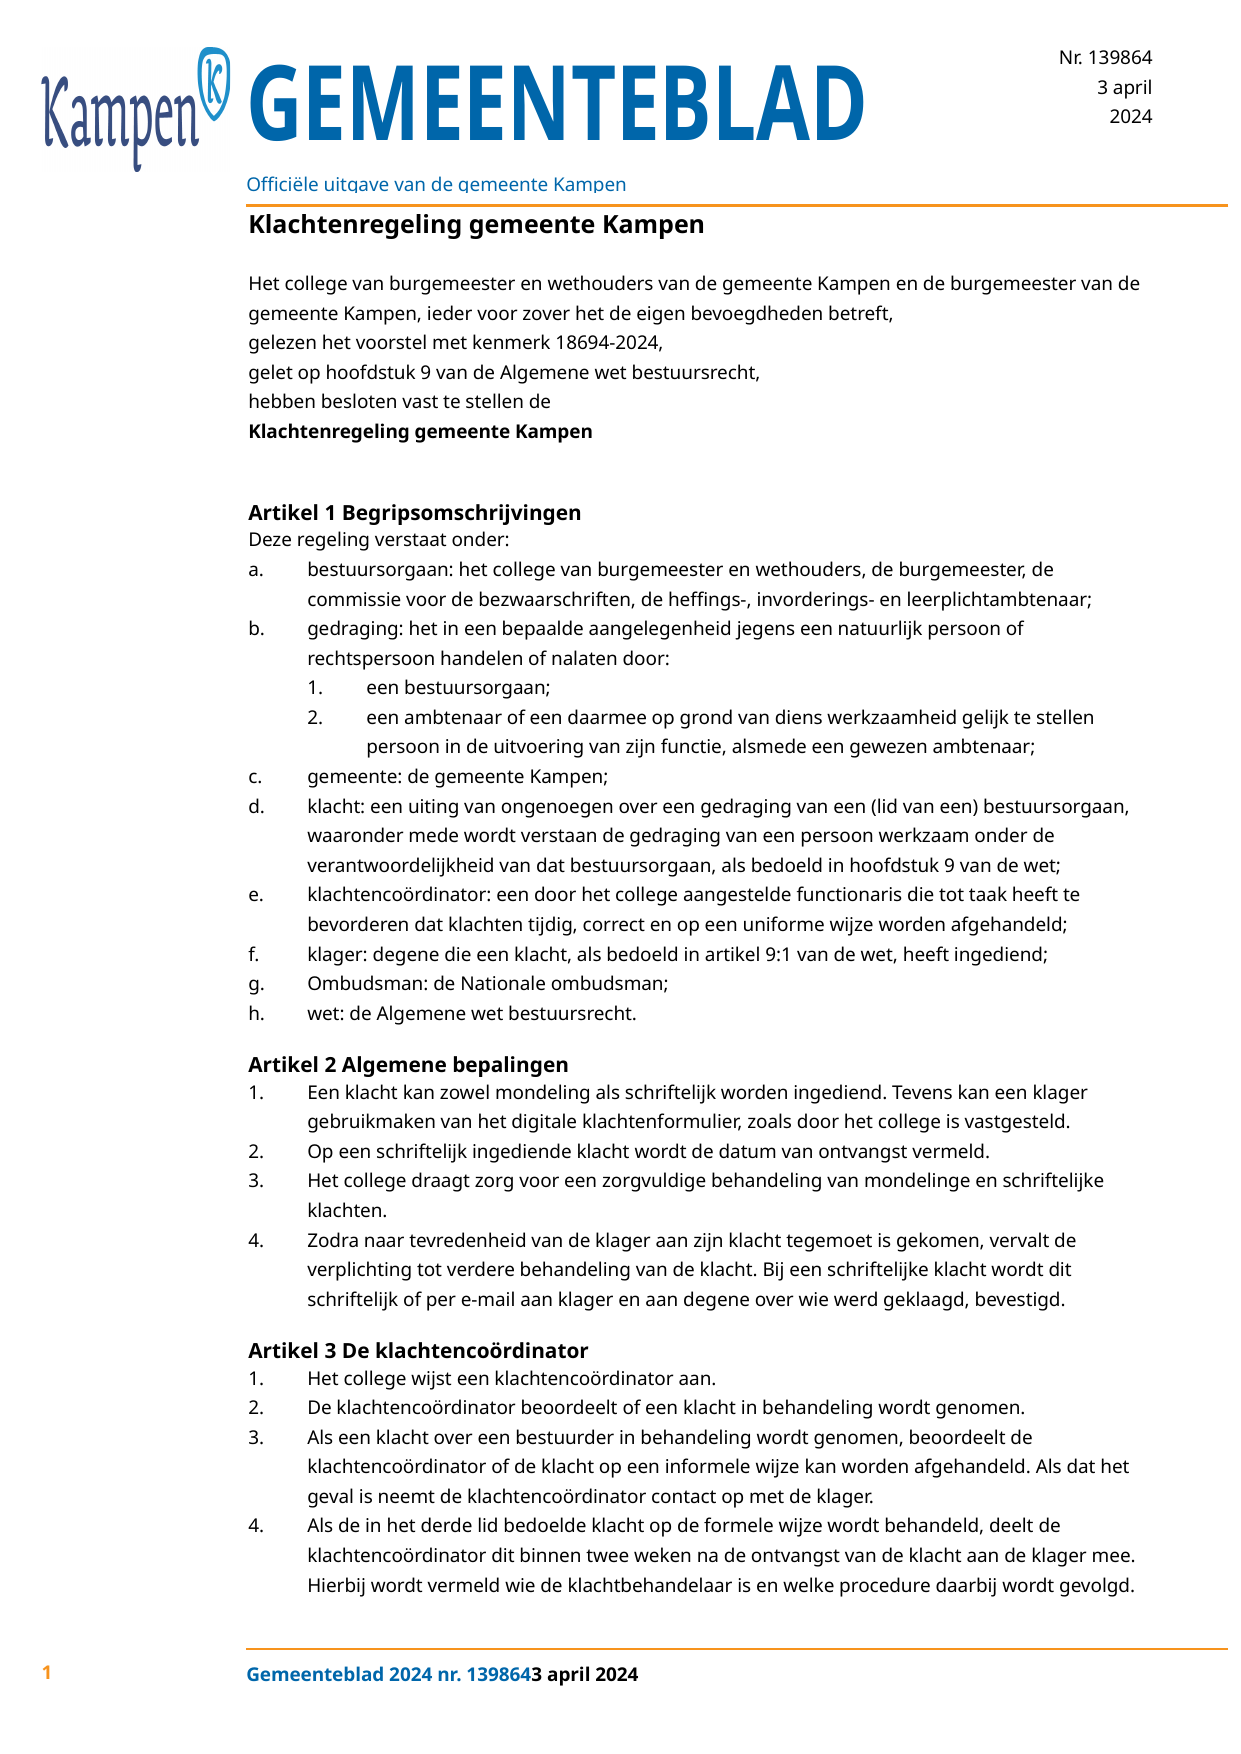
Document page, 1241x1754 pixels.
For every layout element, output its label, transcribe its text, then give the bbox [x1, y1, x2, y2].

list Een klacht kan zowel mondeling als schriftelijk worden ingediend. Tevens kan een klager gebruikmaken van het digitale klachtenformulier, zoals door het college is vastgesteld. [248, 1079, 1152, 1134]
list De klachtencoördinator beoordeelt of een klacht in behandeling wordt genomen. [248, 1394, 1152, 1420]
text gelezen het voorstel met kenmerk 18694-2024, [248, 329, 1152, 355]
text Klachtenregeling gemeente Kampen [248, 207, 1152, 241]
list klager: degene die een klacht, als bedoeld in artikel 9:1 van de wet, heeft ingediend; [248, 941, 1152, 967]
list Het college draagt zorg voor een zorgvuldige behandeling van mondelinge en schriftelijke klachten. [248, 1168, 1152, 1223]
list Ombudsman: de Nationale ombudsman; [248, 970, 1152, 996]
text Deze regeling verstaat onder: [248, 527, 1152, 552]
list een ambtenaar of een daarmee op grond van diens werkzaamheid gelijk te stellen persoon in de uitvoering van zijn functie, alsmede een gewezen ambtenaar; [307, 704, 1152, 759]
list gemeente: de gemeente Kampen; [248, 763, 1152, 789]
text Artikel 3 De klachtencoördinator [248, 1336, 1152, 1365]
text Het college van burgemeester en wethouders van de gemeente Kampen en de burgemeester van de gemeente Kampen, ieder voor zover het de eigen bevoegdheden betreft, [248, 270, 1152, 326]
text Artikel 1 Begripsomschrijvingen [248, 498, 1152, 527]
picture [41, 47, 231, 172]
text Klachtenregeling gemeente Kampen [248, 418, 1152, 444]
text Artikel 2 Algemene bepalingen [248, 1050, 1152, 1079]
list klacht: een uiting van ongenoegen over een gedraging van een (lid van een) bestuursorgaan, waaronder mede wordt verstaan de gedraging van een persoon werkzaam onder de verantwoordelijkheid van dat bestuursorgaan, als bedoeld in hoofdstuk 9 van de wet; [248, 793, 1152, 878]
text gelet op hoofdstuk 9 van de Algemene wet bestuursrecht, [248, 359, 1152, 385]
list Het college wijst een klachtencoördinator aan. [248, 1365, 1152, 1391]
text hebben besloten vast te stellen de [248, 389, 1152, 414]
list Als de in het derde lid bedoelde klacht op de formele wijze wordt behandeld, deelt de klachtencoördinator dit binnen twee weken na de ontvangst van de klacht aan de klager mee. Hierbij wordt vermeld wie de klachtbehandelaar is en welke procedure daarbij wordt gevolgd. [248, 1513, 1152, 1598]
list wet: de Algemene wet bestuursrecht. [248, 1000, 1152, 1026]
list een bestuursorgaan; [307, 674, 1152, 700]
list Als een klacht over een bestuurder in behandeling wordt genomen, beoordeelt de klachtencoördinator of de klacht op een informele wijze kan worden afgehandeld. Als dat het geval is neemt de klachtencoördinator contact op met de klager. [248, 1424, 1152, 1509]
list gedraging: het in een bepaalde aangelegenheid jegens een natuurlijk persoon of rechtspersoon handelen of nalaten door: [248, 615, 1152, 671]
list Op een schriftelijk ingediende klacht wordt de datum van ontvangst vermeld. [248, 1138, 1152, 1164]
list bestuursorgaan: het college van burgemeester en wethouders, de burgemeester, de commissie voor de bezwaarschriften, de heffings-, invorderings- en leerplichtambtenaar; [248, 556, 1152, 612]
list klachtencoördinator: een door het college aangestelde functionaris die tot taak heeft te bevorderen dat klachten tijdig, correct en op een uniforme wijze worden afgehandeld; [248, 882, 1152, 937]
list Zodra naar tevredenheid van de klager aan zijn klacht tegemoet is gekomen, vervalt de verplichting tot verdere behandeling van de klacht. Bij een schriftelijke klacht wordt dit schriftelijk of per e-mail aan klager en aan degene over wie werd geklaagd, bevestigd. [248, 1227, 1152, 1312]
